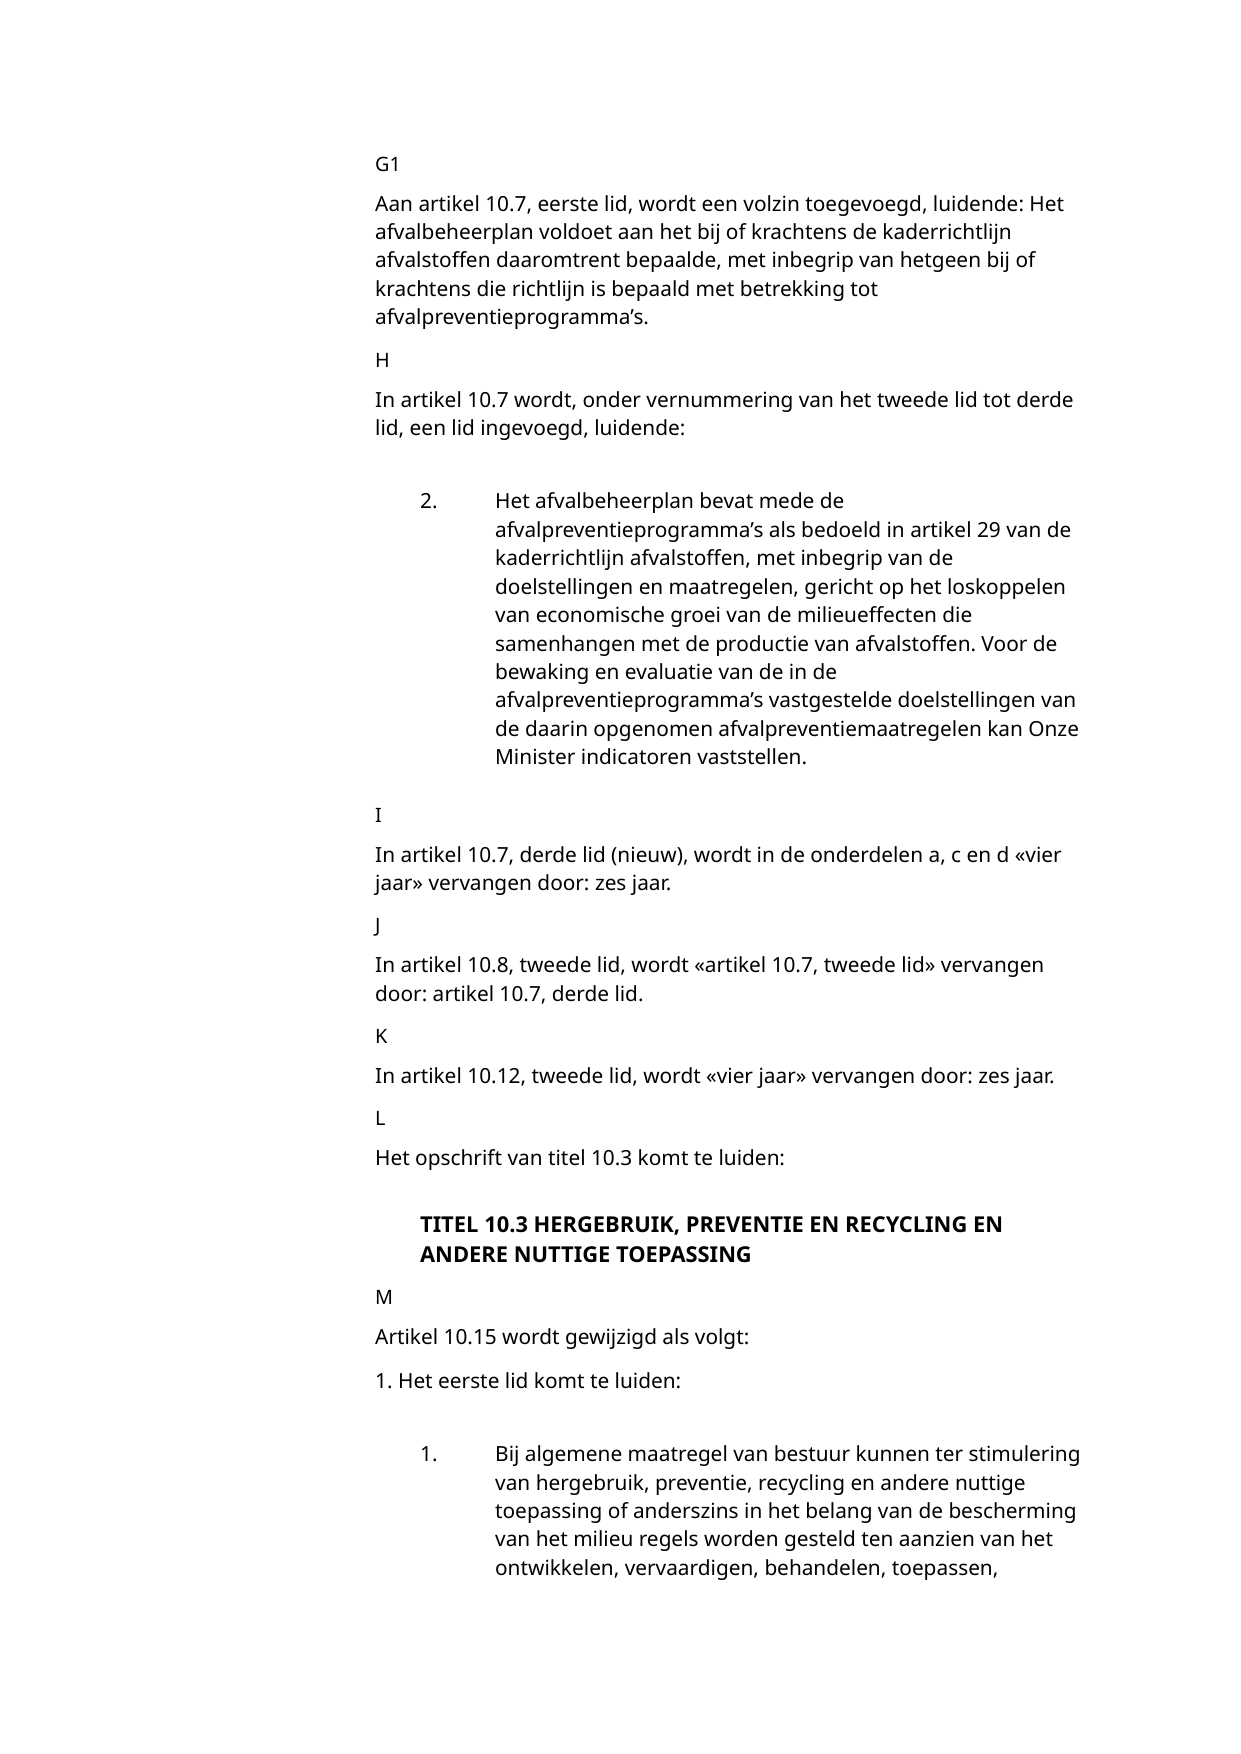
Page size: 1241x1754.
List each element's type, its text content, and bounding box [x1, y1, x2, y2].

list Het afvalbeheerplan bevat mede de afvalpreventieprogramma’s als bedoeld in artikel 29 van de kaderrichtlijn afvalstoffen, met inbegrip van de doelstellingen en maatregelen, gericht op het loskoppelen van economische groei van de milieueffecten die samenhangen met de productie van afvalstoffen. Voor de bewaking en evaluatie van de in de afvalpreventieprogramma’s vastgestelde doelstellingen van de daarin opgenomen afvalpreventiemaatregelen kan Onze Minister indicatoren vaststellen. [420, 487, 1090, 771]
text J [375, 912, 1090, 938]
list Bij algemene maatregel van bestuur kunnen ter stimulering van hergebruik, preventie, recycling en andere nuttige toepassing of anderszins in het belang van de bescherming van het milieu regels worden gesteld ten aanzien van het ontwikkelen, vervaardigen, behandelen, toepassen, [420, 1439, 1090, 1581]
text In artikel 10.8, tweede lid, wordt «artikel 10.7, tweede lid» vervangen door: artikel 10.7, derde lid. [375, 950, 1090, 1007]
text 1. Het eerste lid komt te luiden: [375, 1366, 1090, 1394]
text In artikel 10.7, derde lid (nieuw), wordt in de onderdelen a, c en d «vier jaar» vervangen door: zes jaar. [375, 840, 1090, 897]
text H [375, 346, 1090, 373]
text In artikel 10.12, tweede lid, wordt «vier jaar» vervangen door: zes jaar. [375, 1061, 1090, 1089]
text In artikel 10.7 wordt, onder vernummering van het tweede lid tot derde lid, een lid ingevoegd, luidende: [375, 385, 1090, 442]
text Aan artikel 10.7, eerste lid, wordt een volzin toegevoegd, luidende: Het afvalbeheerplan voldoet aan het bij of krachtens de kaderrichtlijn afvalstoffen daaromtrent bepaalde, met inbegrip van hetgeen bij of krachtens die richtlijn is bepaald met betrekking tot afvalpreventieprogramma’s. [375, 189, 1090, 331]
text M [375, 1284, 1090, 1311]
text I [375, 801, 1090, 828]
text K [375, 1022, 1090, 1049]
text G1 [375, 150, 1090, 177]
text L [375, 1104, 1090, 1131]
text Artikel 10.15 wordt gewijzigd als volgt: [375, 1322, 1090, 1351]
text Het opschrift van titel 10.3 komt te luiden: [375, 1143, 1090, 1172]
subtitle TITEL 10.3 HERGEBRUIK, PREVENTIE EN RECYCLING EN ANDERE NUTTIGE TOEPASSING [420, 1209, 1090, 1269]
